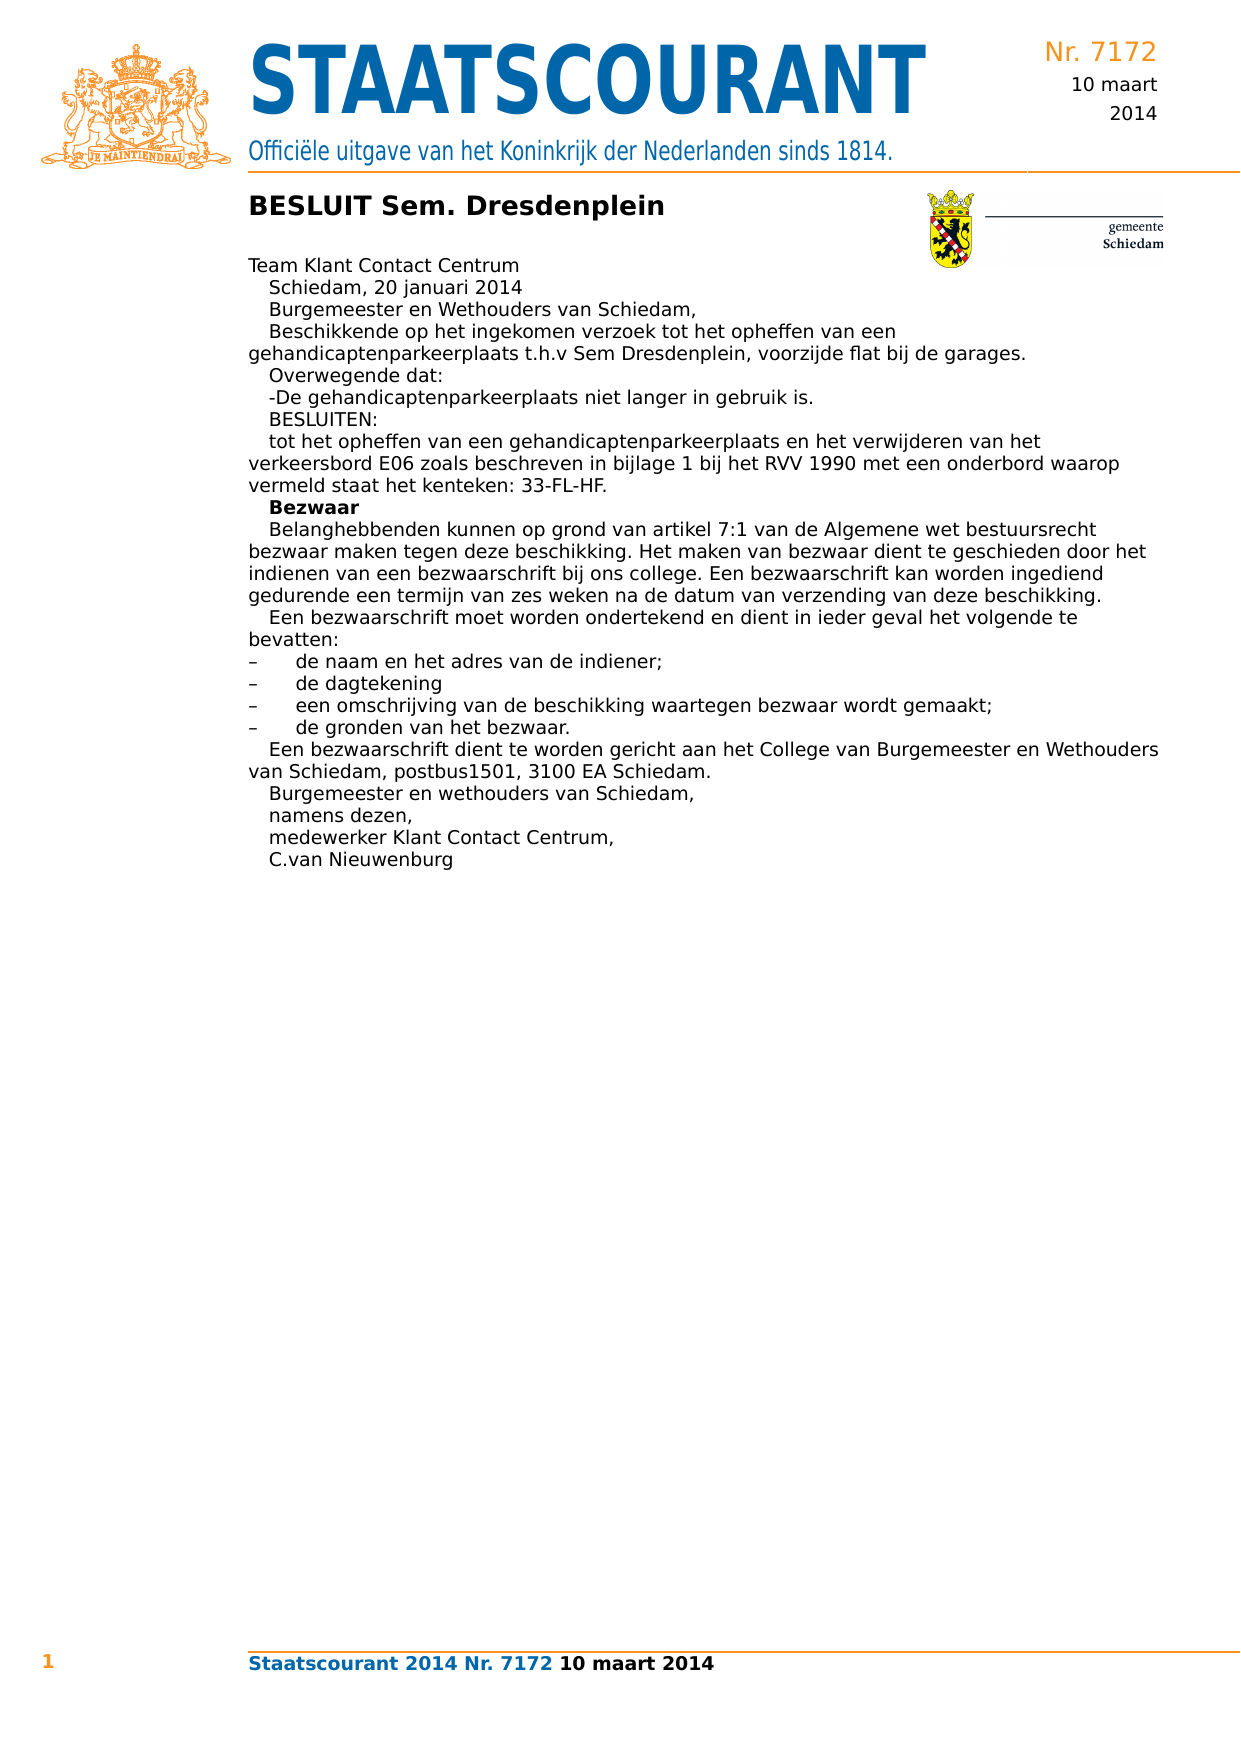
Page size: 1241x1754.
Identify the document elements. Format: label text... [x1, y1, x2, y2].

list de gronden van het bezwaar. [248, 717, 1163, 739]
text Een bezwaarschrift dient te worden gericht aan het College van Burgemeester en Wethouders van Schiedam, postbus1501, 3100 EA Schiedam. [248, 739, 1163, 783]
picture [927, 190, 1164, 268]
list de naam en het adres van de indiener; [248, 651, 1163, 673]
text Bezwaar [248, 497, 1163, 519]
text Overwegende dat: [248, 365, 1163, 387]
list een omschrijving van de beschikking waartegen bezwaar wordt gemaakt; [248, 695, 1163, 717]
picture [41, 44, 231, 169]
text Een bezwaarschrift moet worden ondertekend en dient in ieder geval het volgende te bevatten: [248, 607, 1163, 651]
text Belanghebbenden kunnen op grond van artikel 7:1 van de Algemene wet bestuursrecht bezwaar maken tegen deze beschikking. Het maken van bezwaar dient te geschieden door het indienen van een bezwaarschrift bij ons college. Een bezwaarschrift kan worden ingediend gedurende een termijn van zes weken na de datum van verzending van deze beschikking. [248, 519, 1163, 607]
text -De gehandicaptenparkeerplaats niet langer in gebruik is. [248, 387, 1163, 409]
subtitle BESLUIT Sem. Dresdenplein [248, 191, 927, 222]
text namens dezen, [248, 805, 1163, 827]
text Beschikkende op het ingekomen verzoek tot het opheffen van een gehandicaptenparkeerplaats t.h.v Sem Dresdenplein, voorzijde flat bij de garages. [248, 321, 1163, 365]
text Burgemeester en wethouders van Schiedam, [248, 783, 1163, 805]
text BESLUITEN: [248, 409, 1163, 431]
text Burgemeester en Wethouders van Schiedam, [248, 299, 1163, 321]
list de dagtekening [248, 673, 1163, 695]
text Schiedam, 20 januari 2014 [248, 277, 1163, 299]
text Team Klant Contact Centrum [248, 255, 1163, 277]
text C.van Nieuwenburg [248, 849, 1163, 871]
text tot het opheffen van een gehandicaptenparkeerplaats en het verwijderen van het verkeersbord E06 zoals beschreven in bijlage 1 bij het RVV 1990 met een onderbord waarop vermeld staat het kenteken: 33-FL-HF. [248, 431, 1163, 497]
text medewerker Klant Contact Centrum, [248, 827, 1163, 849]
